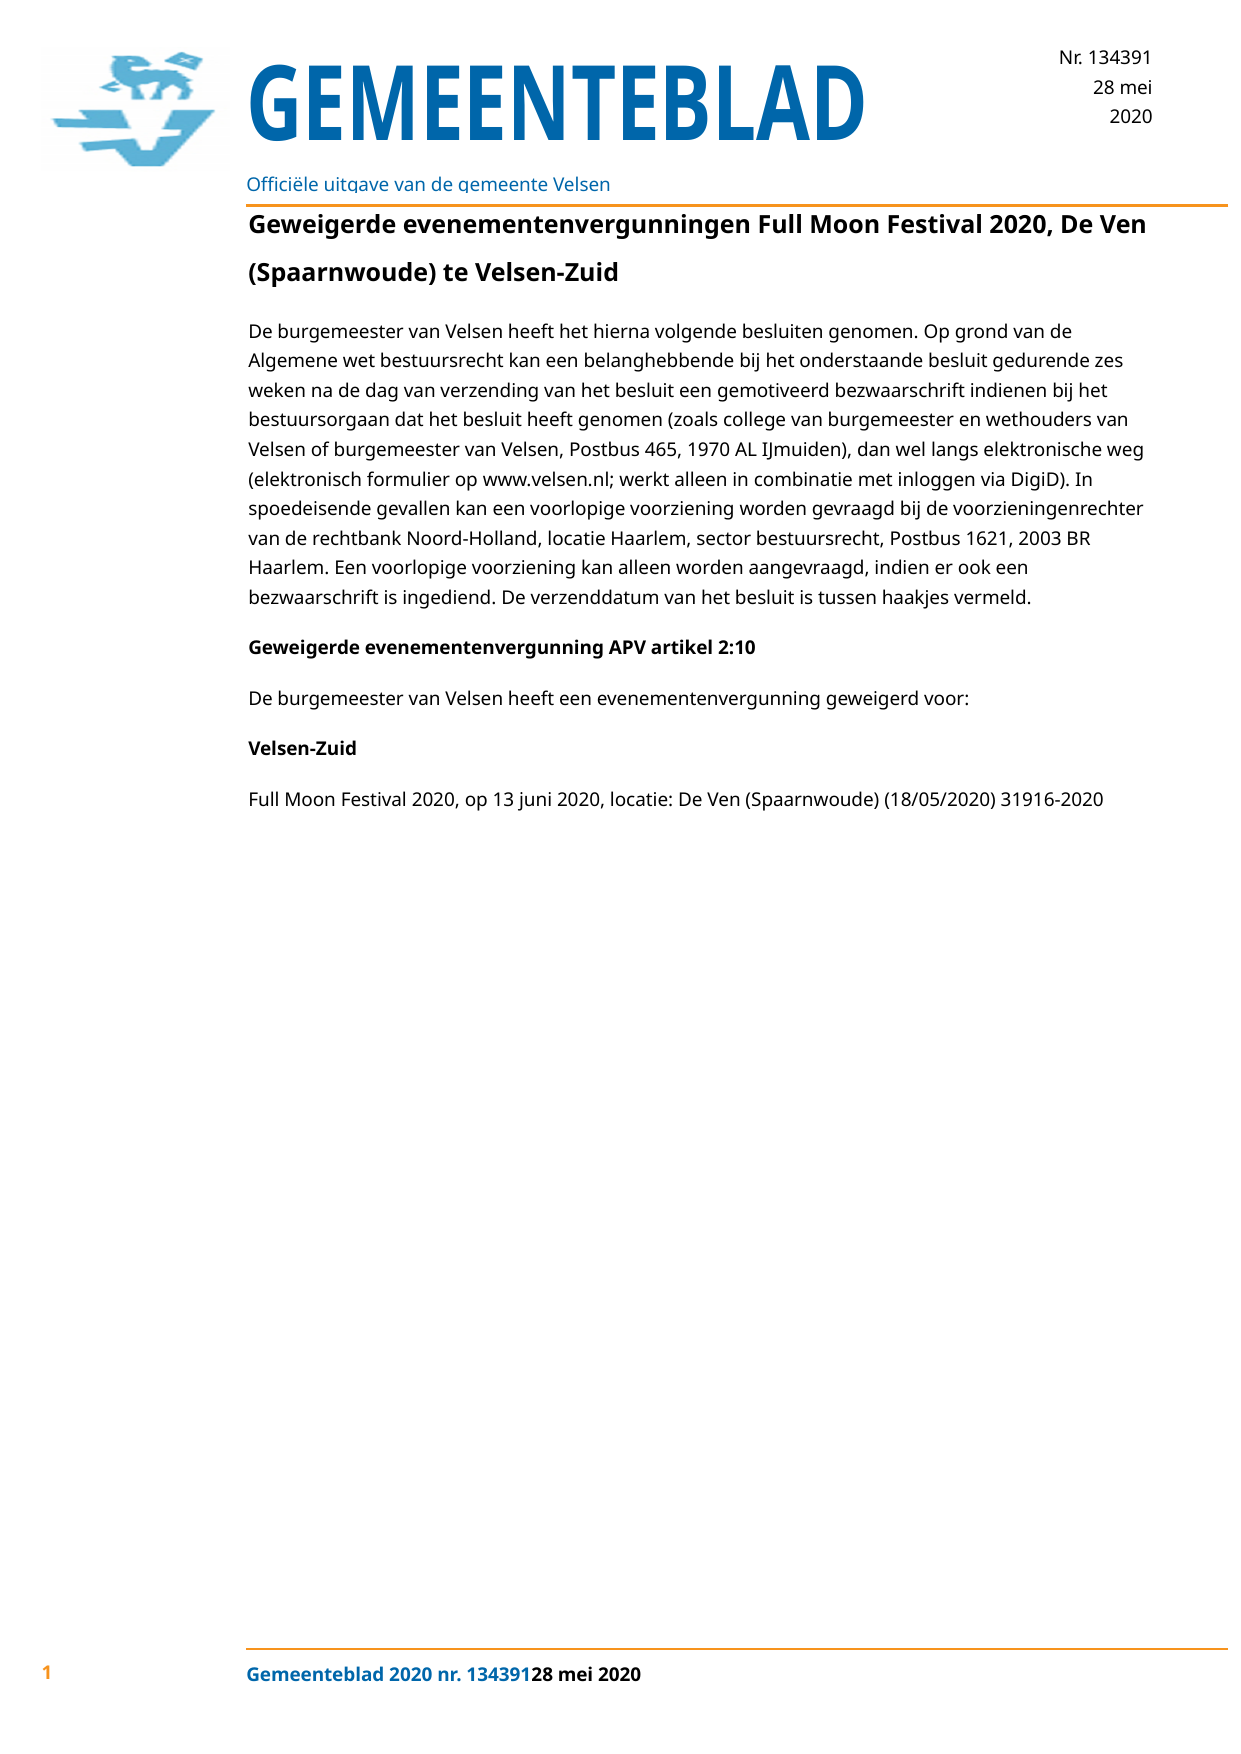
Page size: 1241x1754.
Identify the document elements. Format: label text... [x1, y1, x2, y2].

text Geweigerde evenementenvergunning APV artikel 2:10 [248, 634, 1152, 660]
text Velsen-Zuid [248, 735, 1152, 761]
text Full Moon Festival 2020, op 13 juni 2020, locatie: De Ven (Spaarnwoude) (18/05/2020) 31916-2020 [248, 786, 1152, 812]
text De burgemeester van Velsen heeft een evenementenvergunning geweigerd voor: [248, 685, 1152, 711]
text De burgemeester van Velsen heeft het hierna volgende besluiten genomen. Op grond van de Algemene wet bestuursrecht kan een belanghebbende bij het onderstaande besluit gedurende zes weken na de dag van verzending van het besluit een gemotiveerd bezwaarschrift indienen bij het bestuursorgaan dat het besluit heeft genomen (zoals college van burgemeester en wethouders van Velsen of burgemeester van Velsen, Postbus 465, 1970 AL IJmuiden), dan wel langs elektronische weg (elektronisch formulier op www.velsen.nl; werkt alleen in combinatie met inloggen via DigiD). In spoedeisende gevallen kan een voorlopige voorziening worden gevraagd bij de voorzieningenrechter van de rechtbank Noord-Holland, locatie Haarlem, sector bestuursrecht, Postbus 1621, 2003 BR Haarlem. Een voorlopige voorziening kan alleen worden aangevraagd, indien er ook een bezwaarschrift is ingediend. De verzenddatum van het besluit is tussen haakjes vermeld. [248, 318, 1152, 610]
text Geweigerde evenementenvergunningen Full Moon Festival 2020, De Ven (Spaarnwoude) te Velsen-Zuid [248, 207, 1152, 288]
picture [41, 47, 231, 172]
